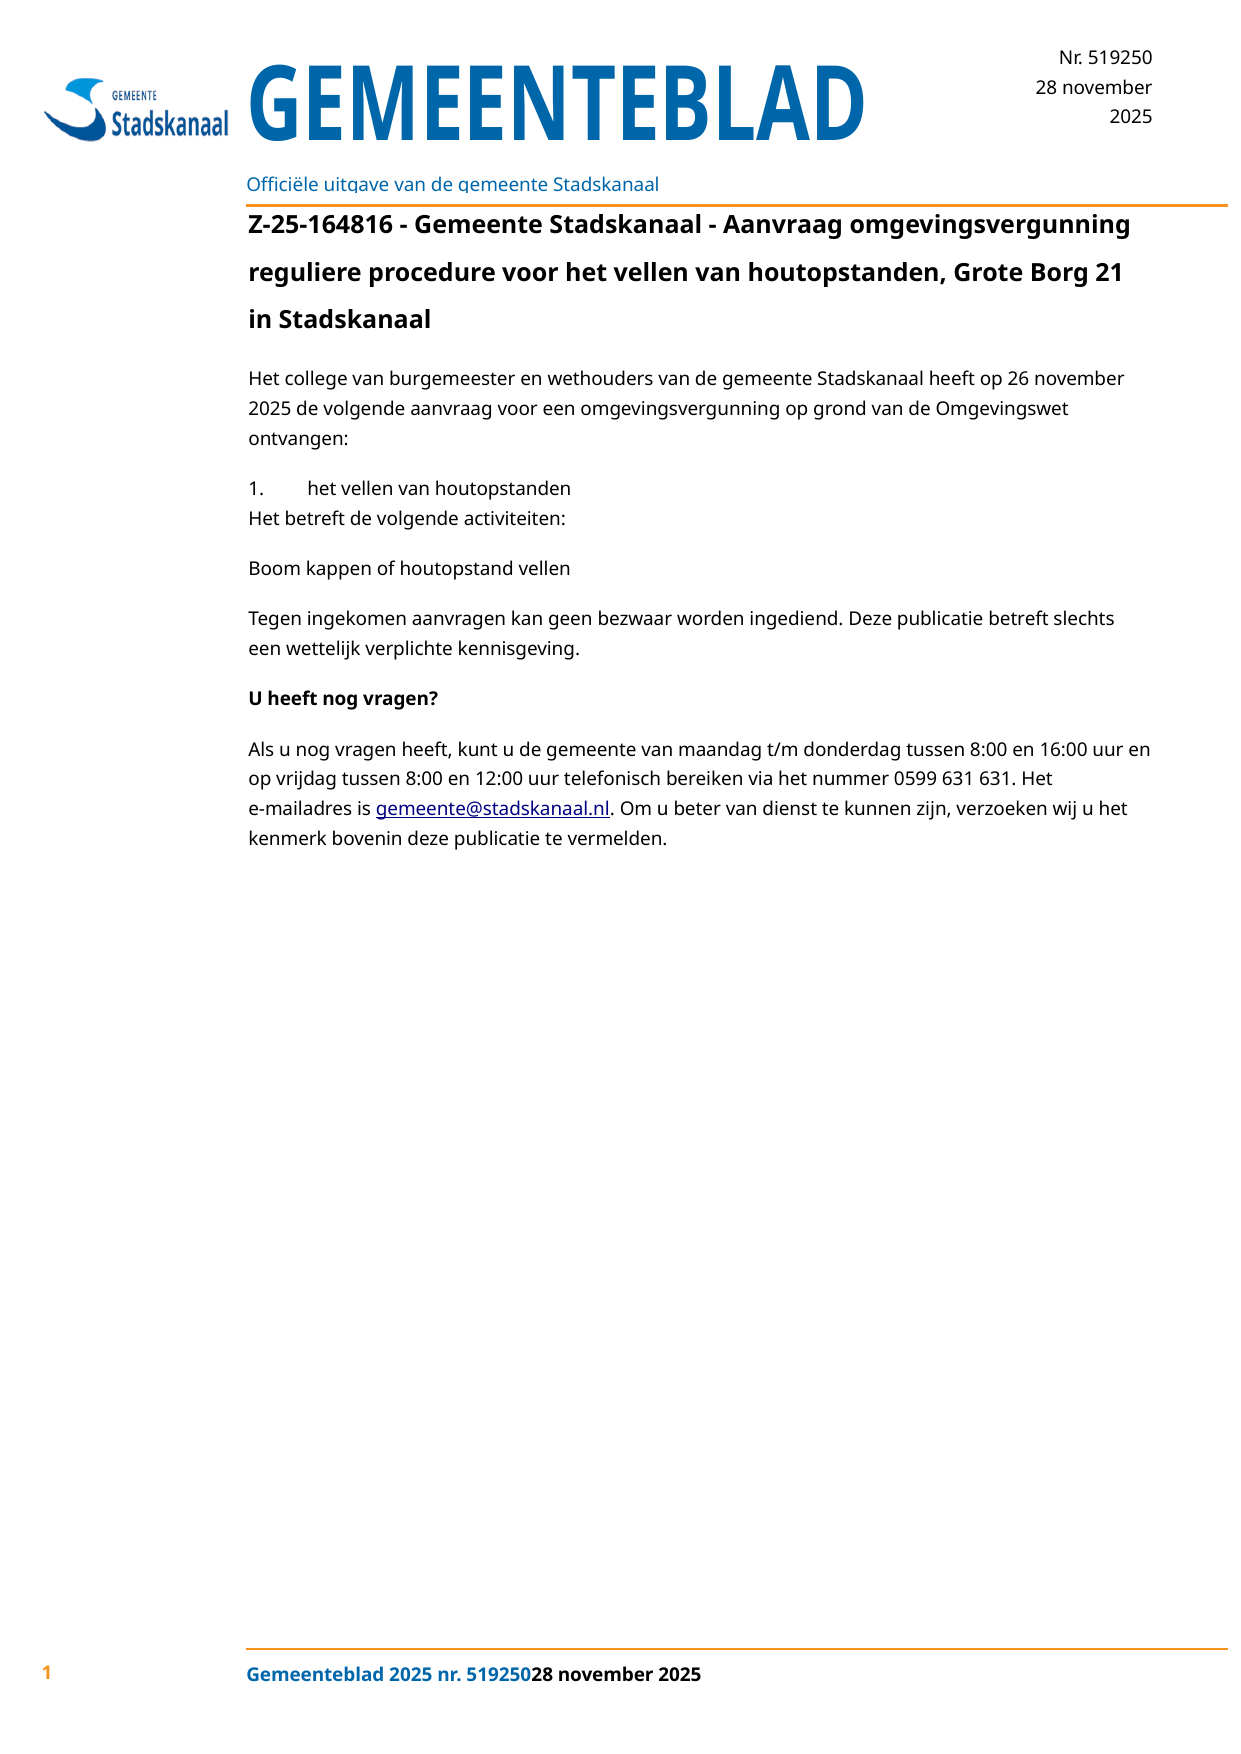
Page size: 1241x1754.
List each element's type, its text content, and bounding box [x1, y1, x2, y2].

text Het college van burgemeester en wethouders van de gemeente Stadskanaal heeft op 26 november 2025 de volgende aanvraag voor een omgevingsvergunning op grond van de Omgevingswet ontvangen: [248, 366, 1152, 450]
text Boom kappen of houtopstand vellen [248, 555, 1152, 581]
list het vellen van houtopstanden [248, 475, 1152, 501]
text Het betreft de volgende activiteiten: [248, 505, 1152, 530]
text Als u nog vragen heeft, kunt u de gemeente van maandag t/m donderdag tussen 8:00 en 16:00 uur en op vrijdag tussen 8:00 en 12:00 uur telefonisch bereiken via het nummer 0599 631 631. Het e‑mailadres is gemeente@stadskanaal.nl. Om u beter van dienst te kunnen zijn, verzoeken wij u het kenmerk bovenin deze publicatie te vermelden. [248, 736, 1152, 850]
text U heeft nog vragen? [248, 686, 1152, 711]
text Tegen ingekomen aanvragen kan geen bezwaar worden ingediend. Deze publicatie betreft slechts een wettelijk verplichte kennisgeving. [248, 606, 1152, 661]
picture [41, 47, 231, 172]
text Z-25-164816 - Gemeente Stadskanaal - Aanvraag omgevingsvergunning reguliere procedure voor het vellen van houtopstanden, Grote Borg 21 in Stadskanaal [248, 207, 1152, 336]
